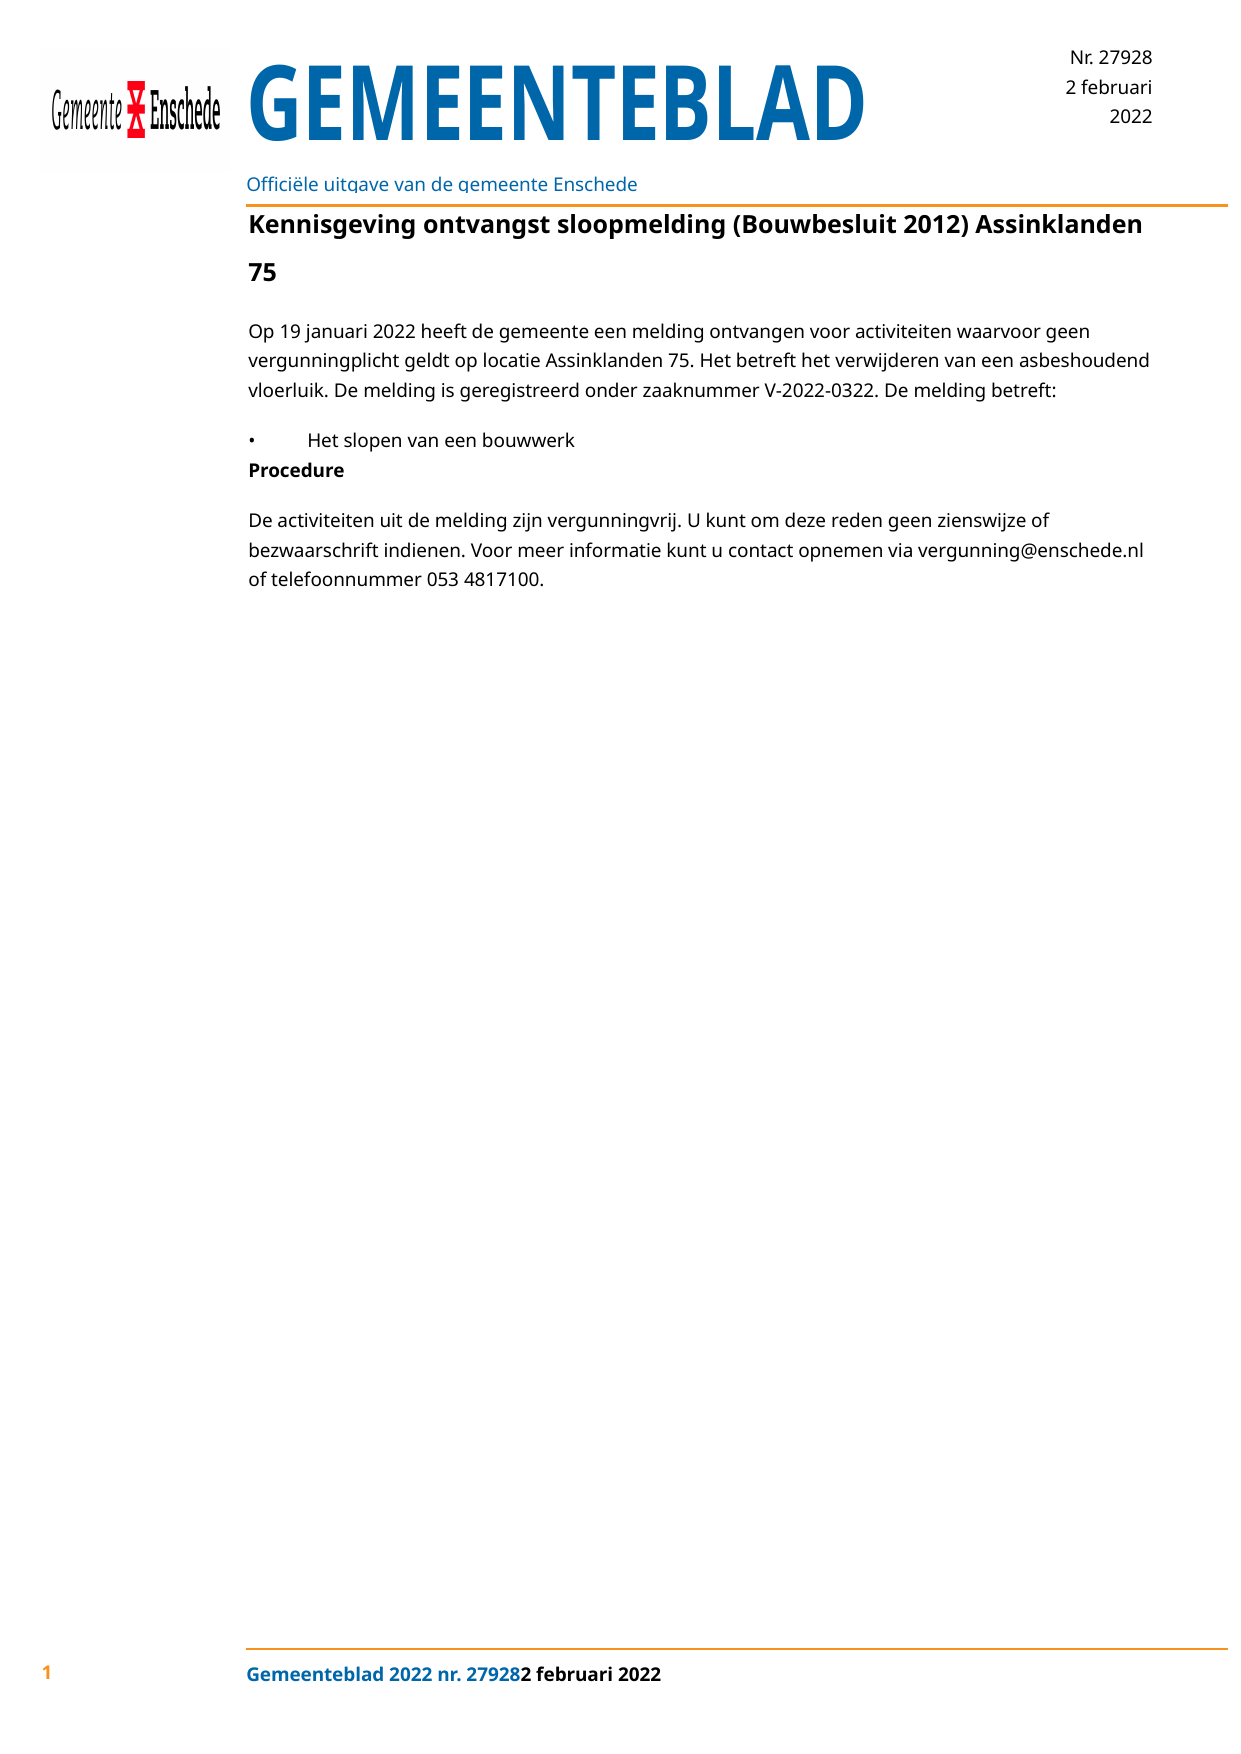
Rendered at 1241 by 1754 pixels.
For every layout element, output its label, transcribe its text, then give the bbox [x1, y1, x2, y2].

text Op 19 januari 2022 heeft de gemeente een melding ontvangen voor activiteiten waarvoor geen vergunningplicht geldt op locatie Assinklanden 75. Het betreft het verwijderen van een asbeshoudend vloerluik. De melding is geregistreerd onder zaaknummer V-2022-0322. De melding betreft: [248, 318, 1152, 403]
text Procedure [248, 457, 1152, 483]
list Het slopen van een bouwwerk [248, 427, 1152, 453]
text De activiteiten uit de melding zijn vergunningvrij. U kunt om deze reden geen zienswijze of bezwaarschrift indienen. Voor meer informatie kunt u contact opnemen via vergunning@enschede.nl of telefoonnummer 053 4817100. [248, 507, 1152, 592]
text Kennisgeving ontvangst sloopmelding (Bouwbesluit 2012) Assinklanden 75 [248, 207, 1152, 288]
picture [41, 47, 231, 172]
